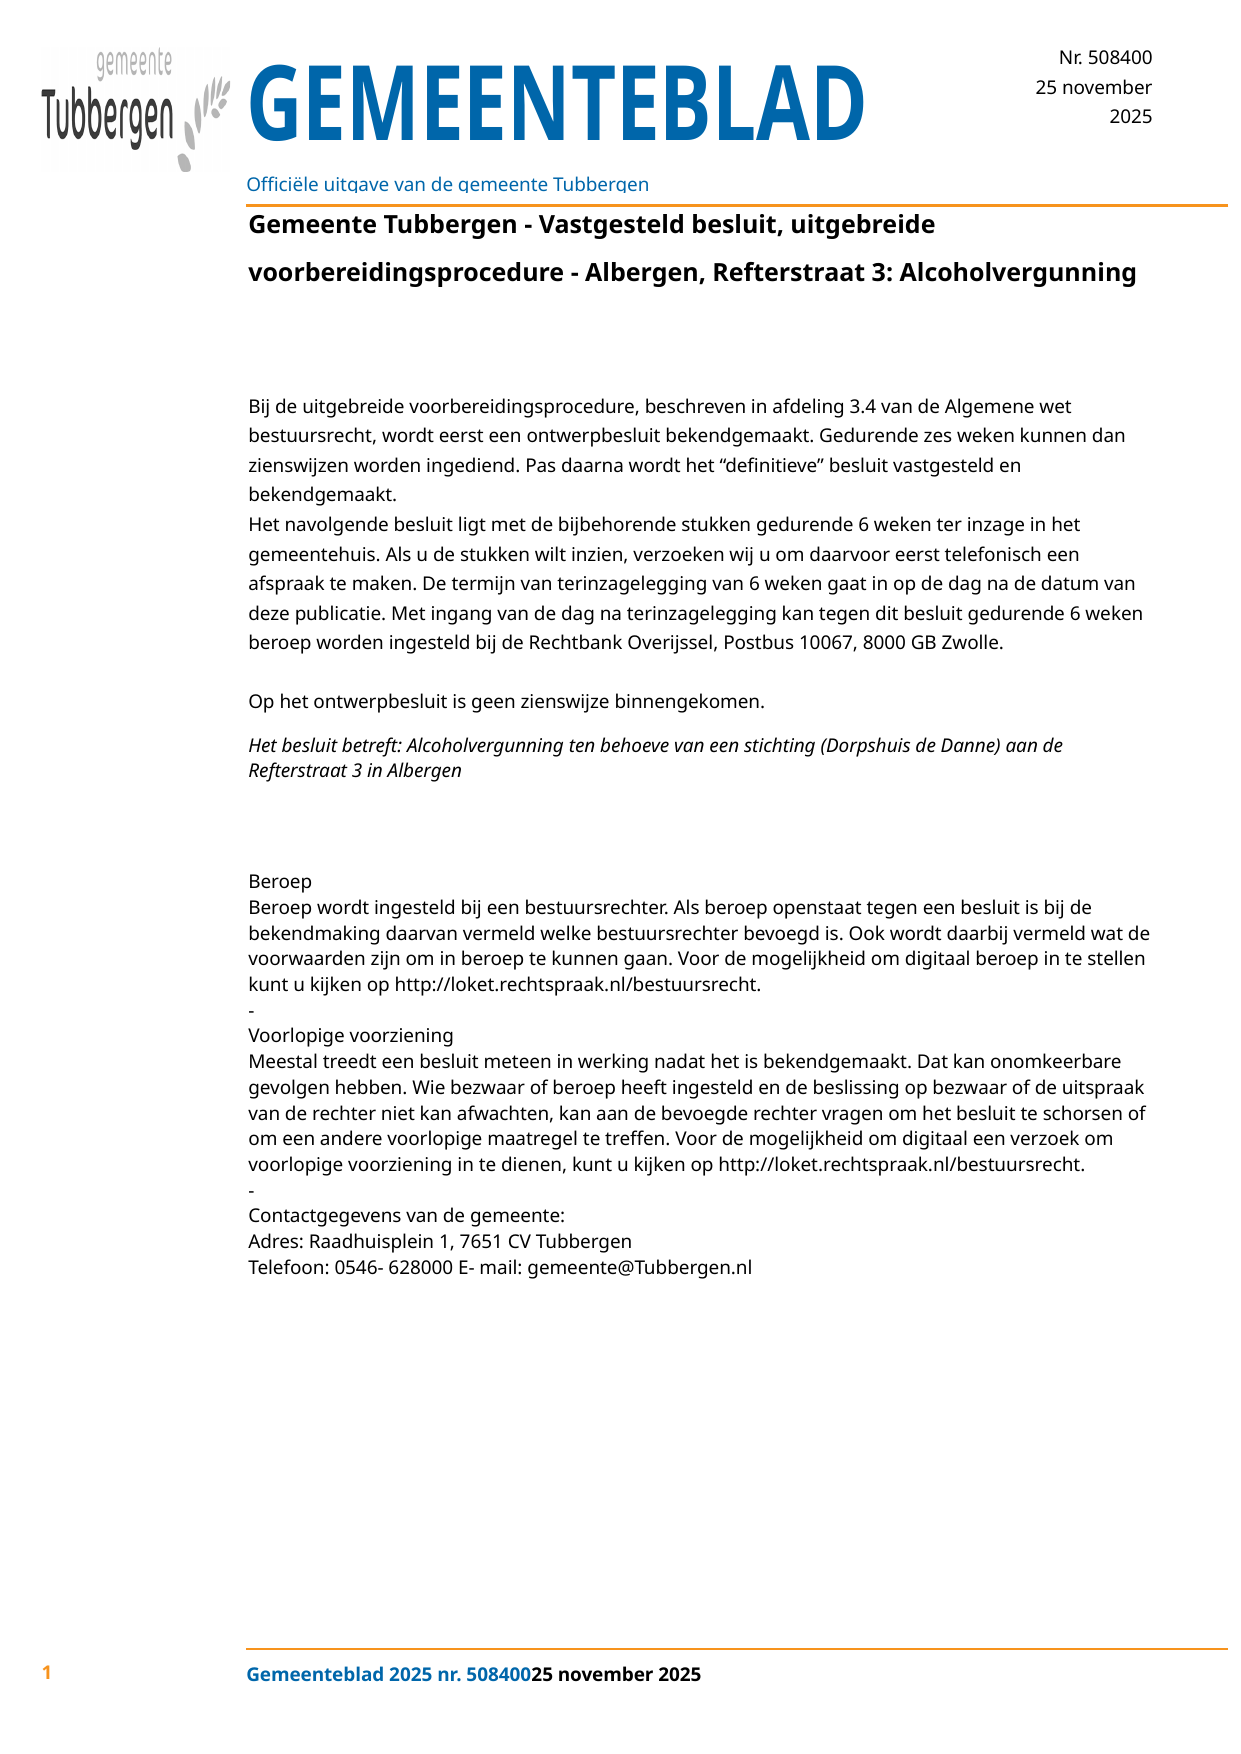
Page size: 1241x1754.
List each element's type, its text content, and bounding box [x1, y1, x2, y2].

text Meestal treedt een besluit meteen in werking nadat het is bekendgemaakt. Dat kan onomkeerbare gevolgen hebben. Wie bezwaar of beroep heeft ingesteld en de beslissing op bezwaar of de uitspraak van de rechter niet kan afwachten, kan aan de bevoegde rechter vragen om het besluit te schorsen of om een andere voorlopige maatregel te treffen. Voor de mogelijkheid om digitaal een verzoek om voorlopige voorziening in te dienen, kunt u kijken op http://loket.rechtspraak.nl/bestuursrecht. [248, 1048, 1152, 1177]
text Het besluit betreft: Alcoholvergunning ten behoeve van een stichting (Dorpshuis de Danne) aan de Refterstraat 3 in Albergen [248, 732, 1152, 783]
text Telefoon: 0546- 628000 E- mail: gemeente@Tubbergen.nl [248, 1254, 1152, 1280]
text Contactgegevens van de gemeente: [248, 1203, 1152, 1228]
text Op het ontwerpbesluit is geen zienswijze binnengekomen. [248, 689, 1152, 714]
text - [248, 1177, 1152, 1203]
text Beroep wordt ingesteld bij een bestuursrechter. Als beroep openstaat tegen een besluit is bij de bekendmaking daarvan vermeld welke bestuursrechter bevoegd is. Ook wordt daarbij vermeld wat de voorwaarden zijn om in beroep te kunnen gaan. Voor de mogelijkheid om digitaal beroep in te stellen kunt u kijken op http://loket.rechtspraak.nl/bestuursrecht. [248, 894, 1152, 997]
text Gemeente Tubbergen - Vastgesteld besluit, uitgebreide voorbereidingsprocedure - Albergen, Refterstraat 3: Alcoholvergunning [248, 207, 1152, 288]
text Adres: Raadhuisplein 1, 7651 CV Tubbergen [248, 1228, 1152, 1254]
text Bij de uitgebreide voorbereidingsprocedure, beschreven in afdeling 3.4 van de Algemene wet bestuursrecht, wordt eerst een ontwerpbesluit bekendgemaakt. Gedurende zes weken kunnen dan zienswijzen worden ingediend. Pas daarna wordt het “definitieve” besluit vastgesteld en bekendgemaakt. [248, 393, 1152, 507]
text Voorlopige voorziening [248, 1023, 1152, 1048]
text Het navolgende besluit ligt met de bijbehorende stukken gedurende 6 weken ter inzage in het gemeentehuis. Als u de stukken wilt inzien, verzoeken wij u om daarvoor eerst telefonisch een afspraak te maken. De termijn van terinzagelegging van 6 weken gaat in op de dag na de datum van deze publicatie. Met ingang van de dag na terinzagelegging kan tegen dit besluit gedurende 6 weken beroep worden ingesteld bij de Rechtbank Overijssel, Postbus 10067, 8000 GB Zwolle. [248, 511, 1152, 655]
picture [41, 47, 231, 172]
text Beroep [248, 868, 1152, 894]
text - [248, 997, 1152, 1023]
